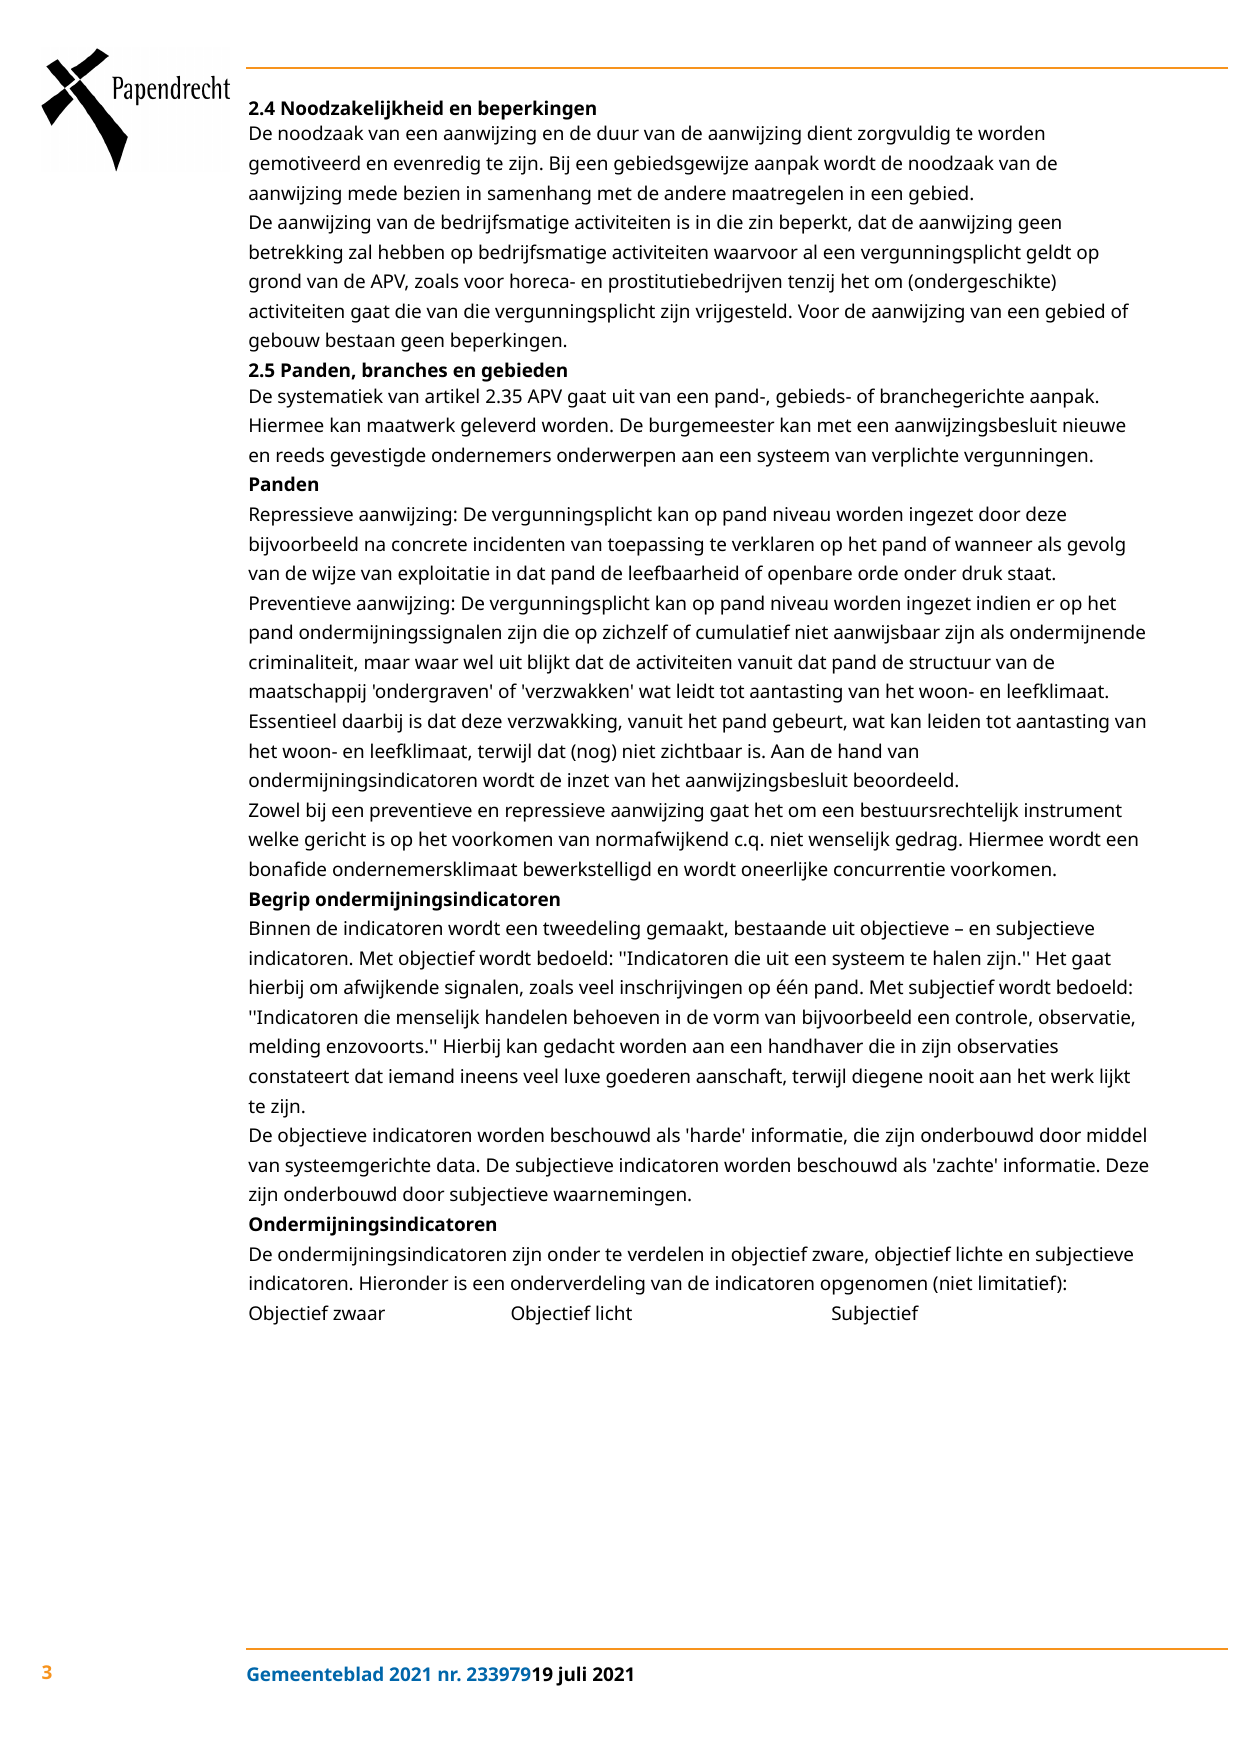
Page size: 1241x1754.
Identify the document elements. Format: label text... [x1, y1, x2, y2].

text De systematiek van artikel 2.35 APV gaat uit van een pand-, gebieds- of branchegerichte aanpak. Hiermee kan maatwerk geleverd worden. De burgemeester kan met een aanwijzingsbesluit nieuwe en reeds gevestigde ondernemers onderwerpen aan een systeem van verplichte vergunningen. [248, 383, 1152, 468]
text Essentieel daarbij is dat deze verzwakking, vanuit het pand gebeurt, wat kan leiden tot aantasting van het woon- en leefklimaat, terwijl dat (nog) niet zichtbaar is. Aan de hand van ondermijningsindicatoren wordt de inzet van het aanwijzingsbesluit beoordeeld. [248, 708, 1152, 793]
text De noodzaak van een aanwijzing en de duur van de aanwijzing dient zorgvuldig te worden gemotiveerd en evenredig te zijn. Bij een gebiedsgewijze aanpak wordt de noodzaak van de aanwijzing mede bezien in samenhang met de andere maatregelen in een gebied. [248, 121, 1152, 205]
text 2.5 Panden, branches en gebieden [248, 357, 1152, 383]
text Zowel bij een preventieve en repressieve aanwijzing gaat het om een bestuursrechtelijk instrument welke gericht is op het voorkomen van normafwijkend c.q. niet wenselijk gedrag. Hiermee wordt een bonafide ondernemersklimaat bewerkstelligd en wordt oneerlijke concurrentie voorkomen. [248, 797, 1152, 882]
text Repressieve aanwijzing: De vergunningsplicht kan op pand niveau worden ingezet door deze bijvoorbeeld na concrete incidenten van toepassing te verklaren op het pand of wanneer als gevolg van de wijze van exploitatie in dat pand de leefbaarheid of openbare orde onder druk staat. [248, 501, 1152, 586]
text Begrip ondermijningsindicatoren [248, 886, 1152, 912]
text 2.4 Noodzakelijkheid en beperkingen [248, 95, 1152, 121]
table_header Objectief licht [510, 1300, 831, 1326]
text Preventieve aanwijzing: De vergunningsplicht kan op pand niveau worden ingezet indien er op het pand ondermijningssignalen zijn die op zichzelf of cumulatief niet aanwijsbaar zijn als ondermijnende criminaliteit, maar waar wel uit blijkt dat de activiteiten vanuit dat pand de structuur van de maatschappij 'ondergraven' of 'verzwakken' wat leidt tot aantasting van het woon- en leefklimaat. [248, 590, 1152, 704]
text Ondermijningsindicatoren [248, 1211, 1152, 1237]
text De aanwijzing van de bedrijfsmatige activiteiten is in die zin beperkt, dat de aanwijzing geen betrekking zal hebben op bedrijfsmatige activiteiten waarvoor al een vergunningsplicht geldt op grond van de APV, zoals voor horeca- en prostitutiebedrijven tenzij het om (ondergeschikte) activiteiten gaat die van die vergunningsplicht zijn vrijgesteld. Voor de aanwijzing van een gebied of gebouw bestaan geen beperkingen. [248, 209, 1152, 353]
text Binnen de indicatoren wordt een tweedeling gemaakt, bestaande uit objectieve – en subjectieve indicatoren. Met objectief wordt bedoeld: ''Indicatoren die uit een systeem te halen zijn.'' Het gaat hierbij om afwijkende signalen, zoals veel inschrijvingen op één pand. Met subjectief wordt bedoeld: ''Indicatoren die menselijk handelen behoeven in de vorm van bijvoorbeeld een controle, observatie, melding enzovoorts.'' Hierbij kan gedacht worden aan een handhaver die in zijn observaties constateert dat iemand ineens veel luxe goederen aanschaft, terwijl diegene nooit aan het werk lijkt te zijn. [248, 915, 1152, 1119]
picture [41, 47, 231, 172]
text De ondermijningsindicatoren zijn onder te verdelen in objectief zware, objectief lichte en subjectieve indicatoren. Hieronder is een onderverdeling van de indicatoren opgenomen (niet limitatief): [248, 1241, 1152, 1296]
text De objectieve indicatoren worden beschouwd als 'harde' informatie, die zijn onderbouwd door middel van systeemgerichte data. De subjectieve indicatoren worden beschouwd als 'zachte' informatie. Deze zijn onderbouwd door subjectieve waarnemingen. [248, 1122, 1152, 1207]
text Panden [248, 472, 1152, 497]
table_header Subjectief [831, 1300, 1152, 1326]
table_header Objectief zwaar [248, 1300, 510, 1326]
